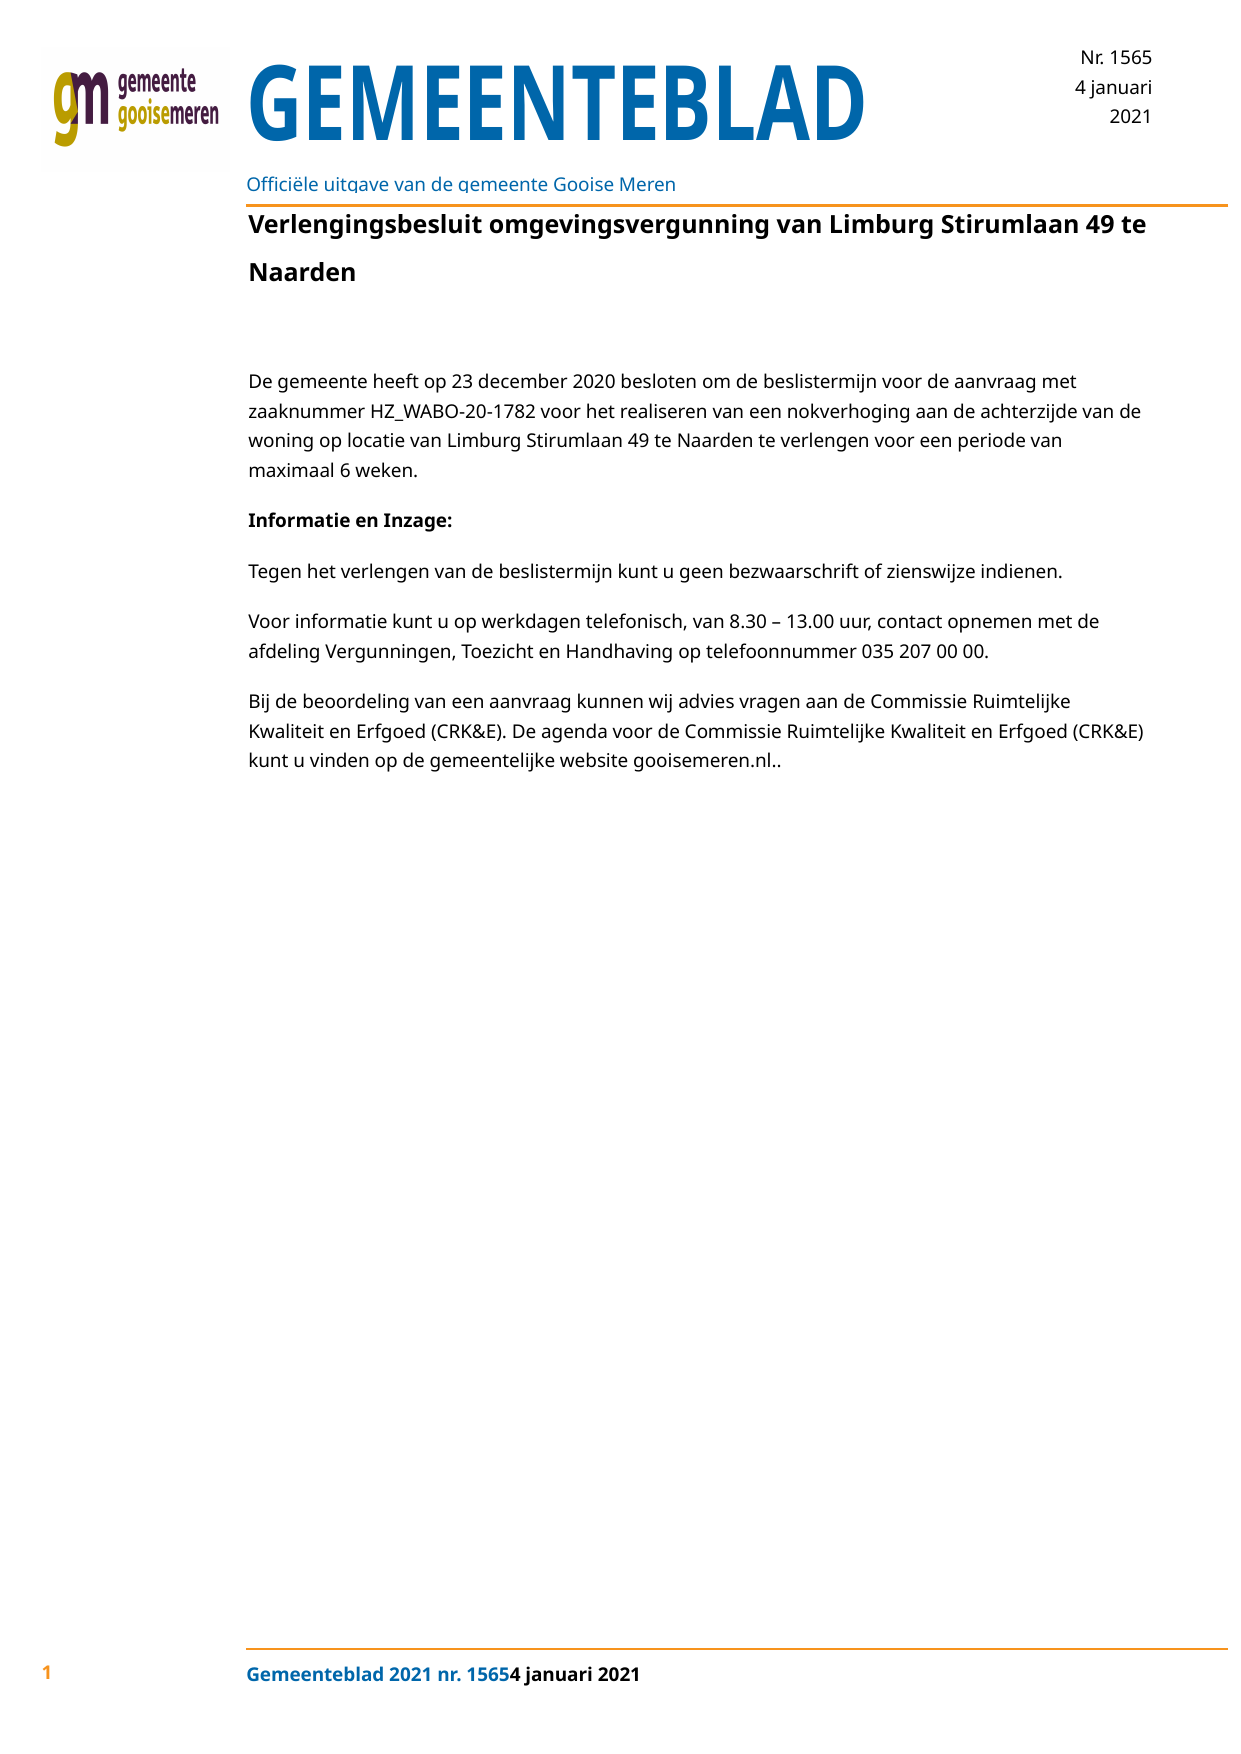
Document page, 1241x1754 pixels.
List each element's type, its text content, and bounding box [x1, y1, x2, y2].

picture [41, 47, 231, 172]
text Tegen het verlengen van de beslistermijn kunt u geen bezwaarschrift of zienswijze indienen. [248, 558, 1152, 584]
text De gemeente heeft op 23 december 2020 besloten om de beslistermijn voor de aanvraag met zaaknummer HZ_WABO-20-1782 voor het realiseren van een nokverhoging aan de achterzijde van de woning op locatie van Limburg Stirumlaan 49 te Naarden te verlengen voor een periode van maximaal 6 weken. [248, 368, 1152, 483]
text Voor informatie kunt u op werkdagen telefonisch, van 8.30 – 13.00 uur, contact opnemen met de afdeling Vergunningen, Toezicht en Handhaving op telefoonnummer 035 207 00 00. [248, 608, 1152, 664]
text Informatie en Inzage: [248, 507, 1152, 533]
text Verlengingsbesluit omgevingsvergunning van Limburg Stirumlaan 49 te Naarden [248, 207, 1152, 288]
text Bij de beoordeling van een aanvraag kunnen wij advies vragen aan de Commissie Ruimtelijke Kwaliteit en Erfgoed (CRK&E). De agenda voor de Commissie Ruimtelijke Kwaliteit en Erfgoed (CRK&E) kunt u vinden op de gemeentelijke website gooisemeren.nl.. [248, 688, 1152, 773]
